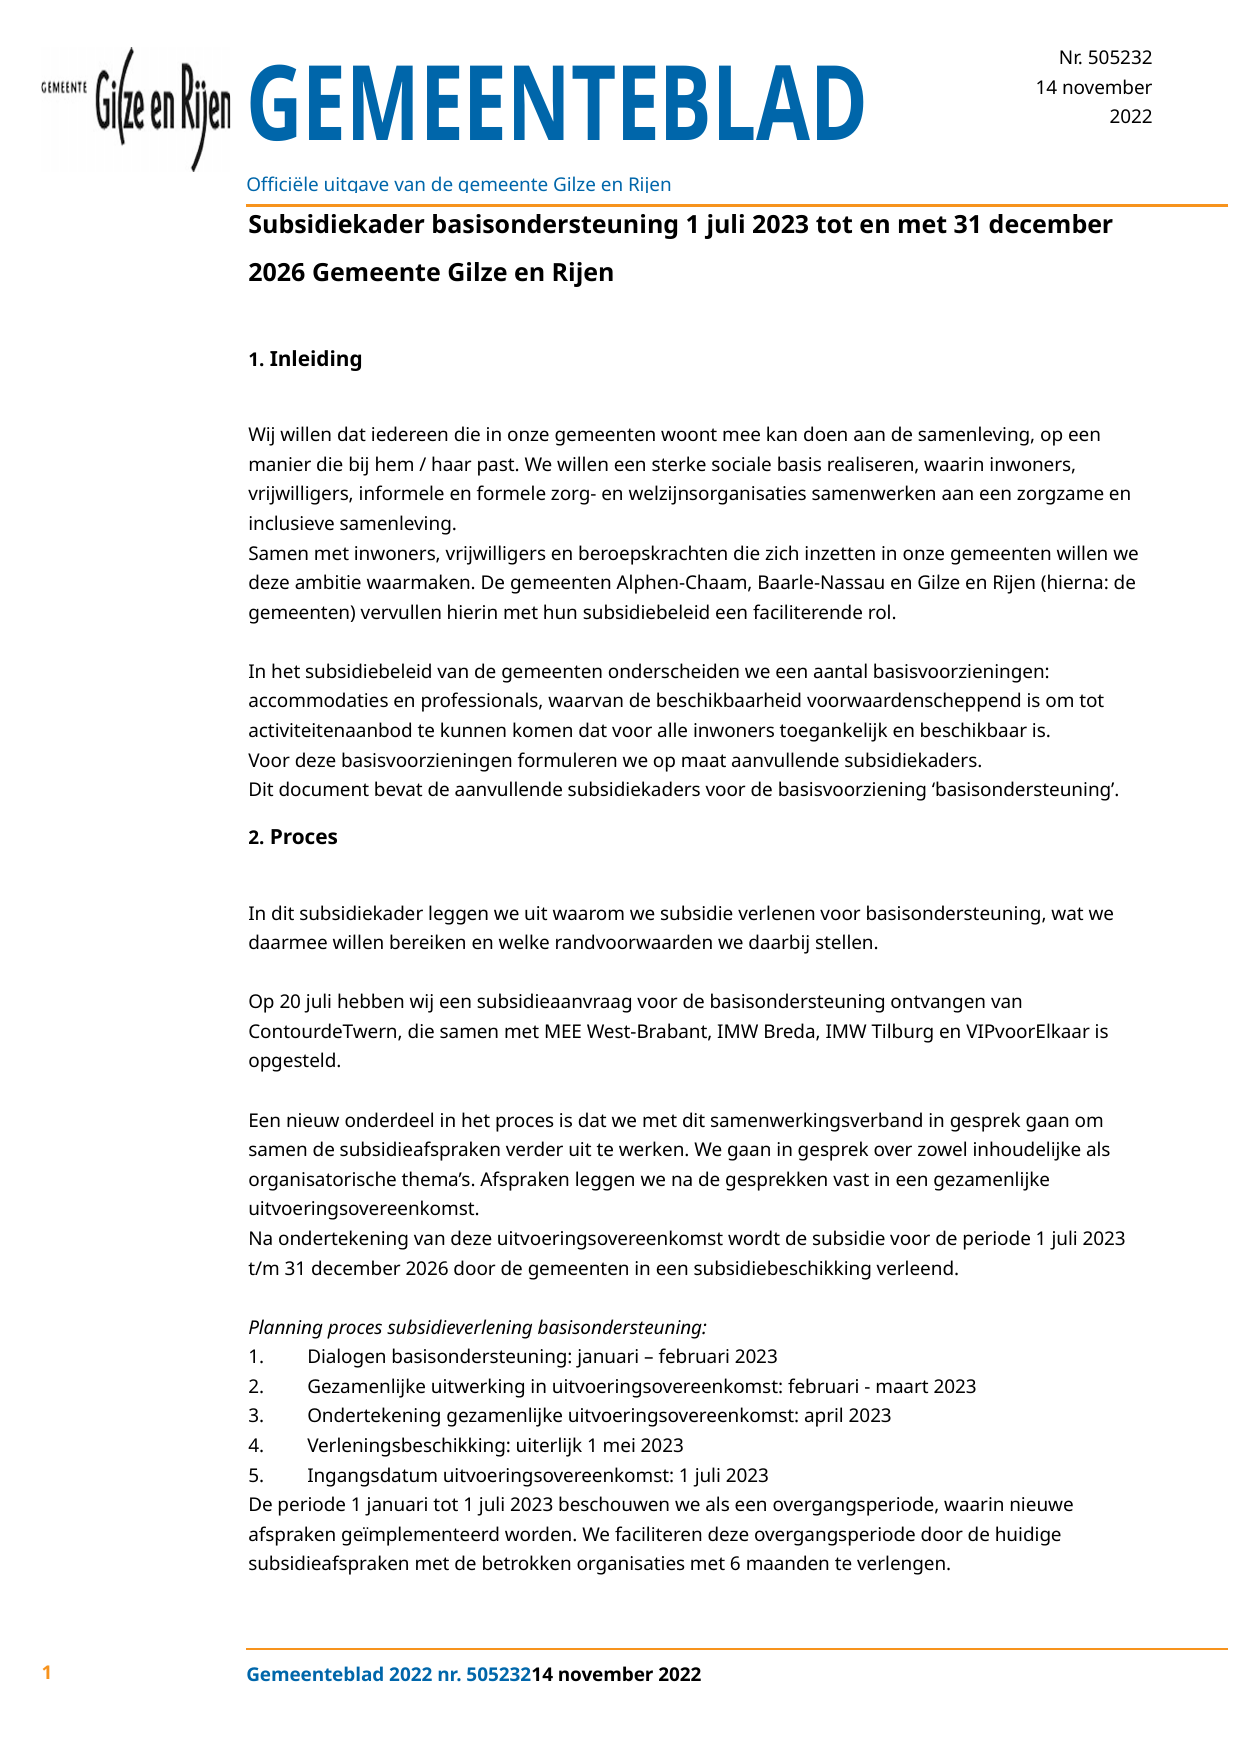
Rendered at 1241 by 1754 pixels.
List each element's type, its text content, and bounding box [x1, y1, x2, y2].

text 1. Inleiding [248, 344, 1152, 372]
text Na ondertekening van deze uitvoeringsovereenkomst wordt de subsidie voor de periode 1 juli 2023 t/m 31 december 2026 door de gemeenten in een subsidiebeschikking verleend. [248, 1225, 1152, 1280]
text De periode 1 januari tot 1 juli 2023 beschouwen we als een overgangsperiode, waarin nieuwe afspraken geïmplementeerd worden. We faciliteren deze overgangsperiode door de huidige subsidieafspraken met de betrokken organisaties met 6 maanden te verlengen. [248, 1491, 1152, 1576]
text Samen met inwoners, vrijwilligers en beroepskrachten die zich inzetten in onze gemeenten willen we deze ambitie waarmaken. De gemeenten Alphen-Chaam, Baarle-Nassau en Gilze en Rijen (hierna: de gemeenten) vervullen hierin met hun subsidiebeleid een faciliterende rol. [248, 540, 1152, 624]
text Wij willen dat iedereen die in onze gemeenten woont mee kan doen aan de samenleving, op een manier die bij hem / haar past. We willen een sterke sociale basis realiseren, waarin inwoners, vrijwilligers, informele en formele zorg- en welzijnsorganisaties samenwerken aan een zorgzame en inclusieve samenleving. [248, 421, 1152, 536]
list Ingangsdatum uitvoeringsovereenkomst: 1 juli 2023 [248, 1462, 1152, 1487]
text Voor deze basisvoorzieningen formuleren we op maat aanvullende subsidiekaders. [248, 747, 1152, 772]
text Subsidiekader basisondersteuning 1 juli 2023 tot en met 31 december 2026 Gemeente Gilze en Rijen [248, 207, 1152, 288]
text Dit document bevat de aanvullende subsidiekaders voor de basisvoorziening ‘basisondersteuning’. [248, 776, 1152, 802]
text In dit subsidiekader leggen we uit waarom we subsidie verlenen voor basisondersteuning, wat we daarmee willen bereiken en welke randvoorwaarden we daarbij stellen. [248, 900, 1152, 955]
text Een nieuw onderdeel in het proces is dat we met dit samenwerkingsverband in gesprek gaan om samen de subsidieafspraken verder uit te werken. We gaan in gesprek over zowel inhoudelijke als organisatorische thema’s. Afspraken leggen we na de gesprekken vast in een gezamenlijke uitvoeringsovereenkomst. [248, 1107, 1152, 1221]
list Dialogen basisondersteuning: januari – februari 2023 [248, 1343, 1152, 1369]
list Gezamenlijke uitwerking in uitvoeringsovereenkomst: februari - maart 2023 [248, 1373, 1152, 1399]
list Ondertekening gezamenlijke uitvoeringsovereenkomst: april 2023 [248, 1403, 1152, 1428]
text 2. Proces [248, 822, 1152, 850]
text Planning proces subsidieverlening basisondersteuning: [248, 1314, 1152, 1339]
text In het subsidiebeleid van de gemeenten onderscheiden we een aantal basisvoorzieningen: accommodaties en professionals, waarvan de beschikbaarheid voorwaardenscheppend is om tot activiteitenaanbod te kunnen komen dat voor alle inwoners toegankelijk en beschikbaar is. [248, 658, 1152, 743]
picture [41, 47, 231, 172]
text Op 20 juli hebben wij een subsidieaanvraag voor de basisondersteuning ontvangen van ContourdeTwern, die samen met MEE West-Brabant, IMW Breda, IMW Tilburg en VIPvoorElkaar is opgesteld. [248, 988, 1152, 1073]
list Verleningsbeschikking: uiterlijk 1 mei 2023 [248, 1432, 1152, 1458]
